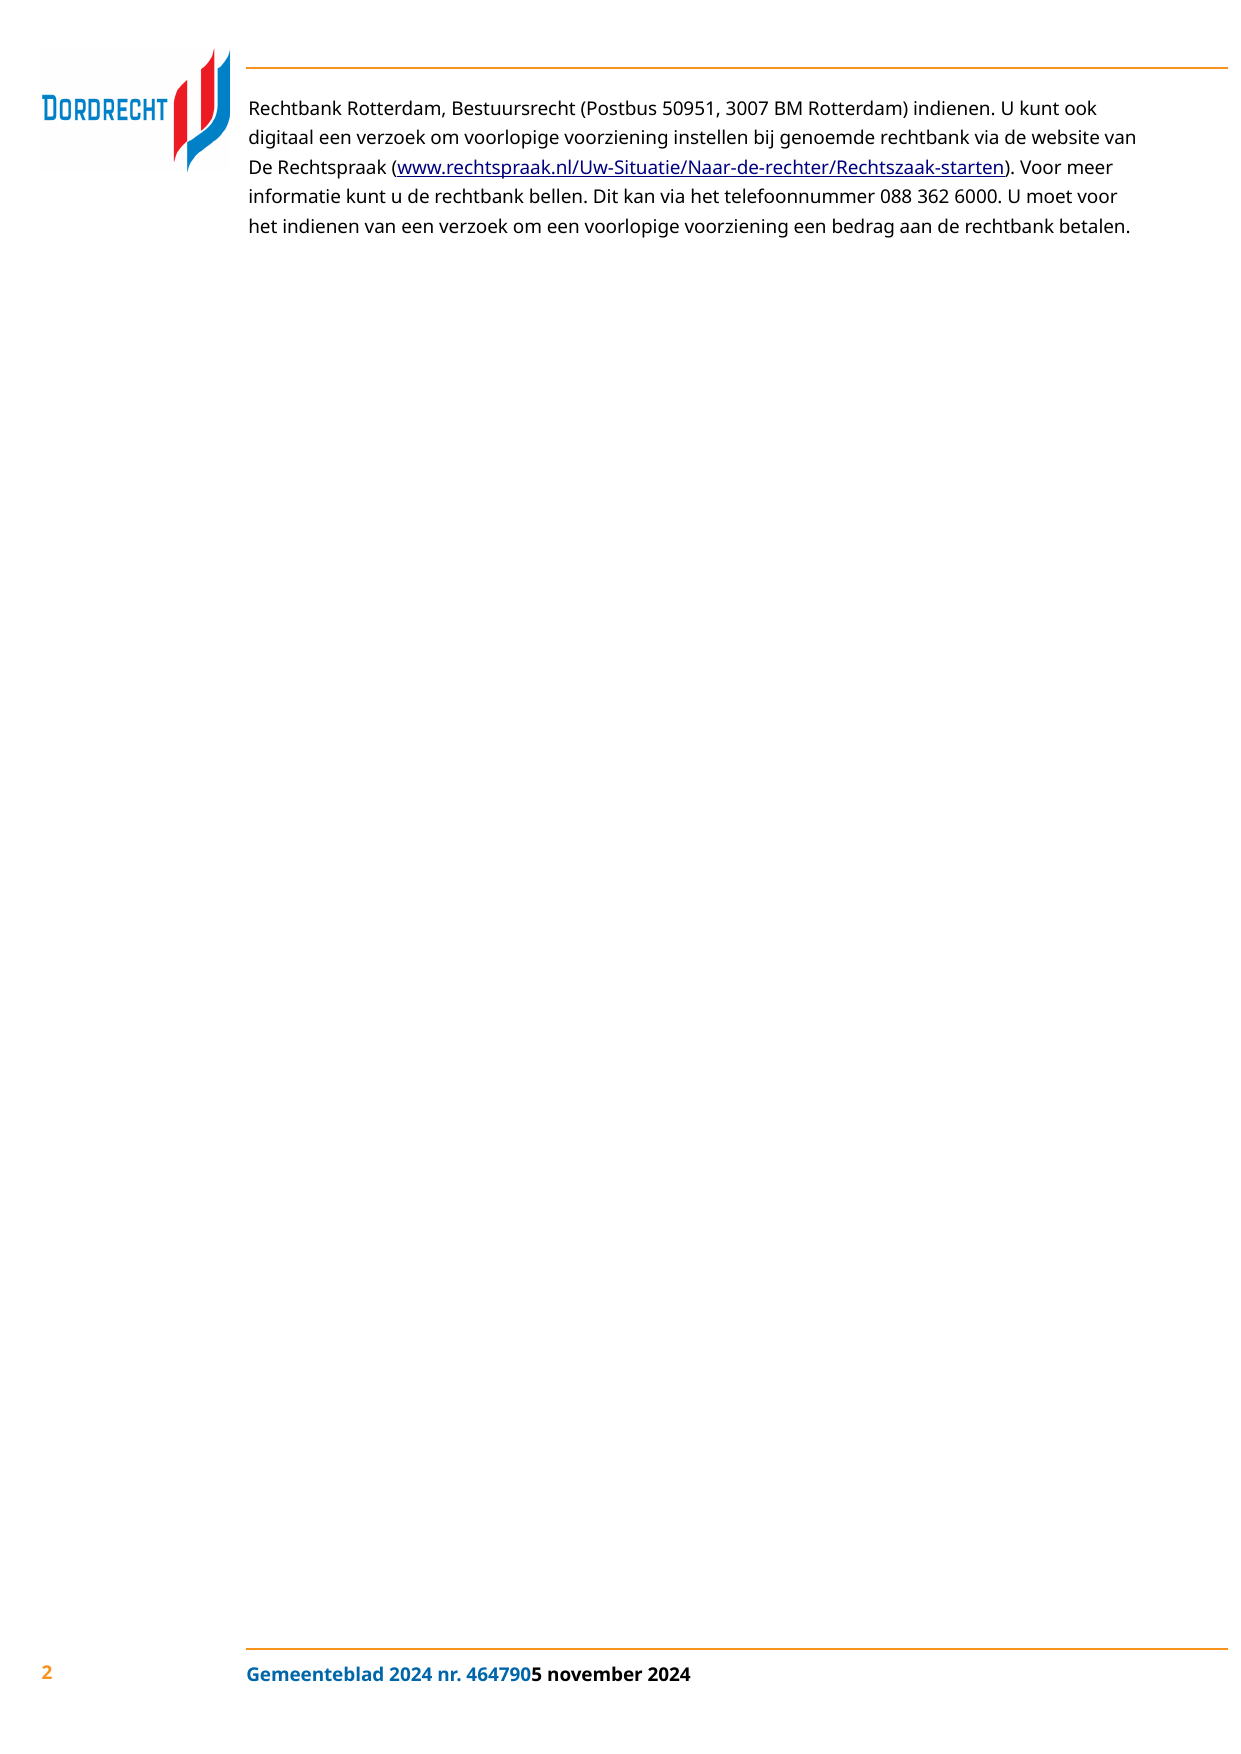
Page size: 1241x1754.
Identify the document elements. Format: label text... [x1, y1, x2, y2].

text Rechtbank Rotterdam, Bestuursrecht (Postbus 50951, 3007 BM Rotterdam) indienen. U kunt ook digitaal een verzoek om voorlopige voorziening instellen bij genoemde rechtbank via de website van De Rechtspraak (www.rechtspraak.nl/Uw-Situatie/Naar-de-rechter/Rechtszaak-starten). Voor meer informatie kunt u de rechtbank bellen. Dit kan via het telefoonnummer 088 362 6000. U moet voor het indienen van een verzoek om een voorlopige voorziening een bedrag aan de rechtbank betalen. [248, 95, 1152, 239]
picture [41, 47, 231, 172]
